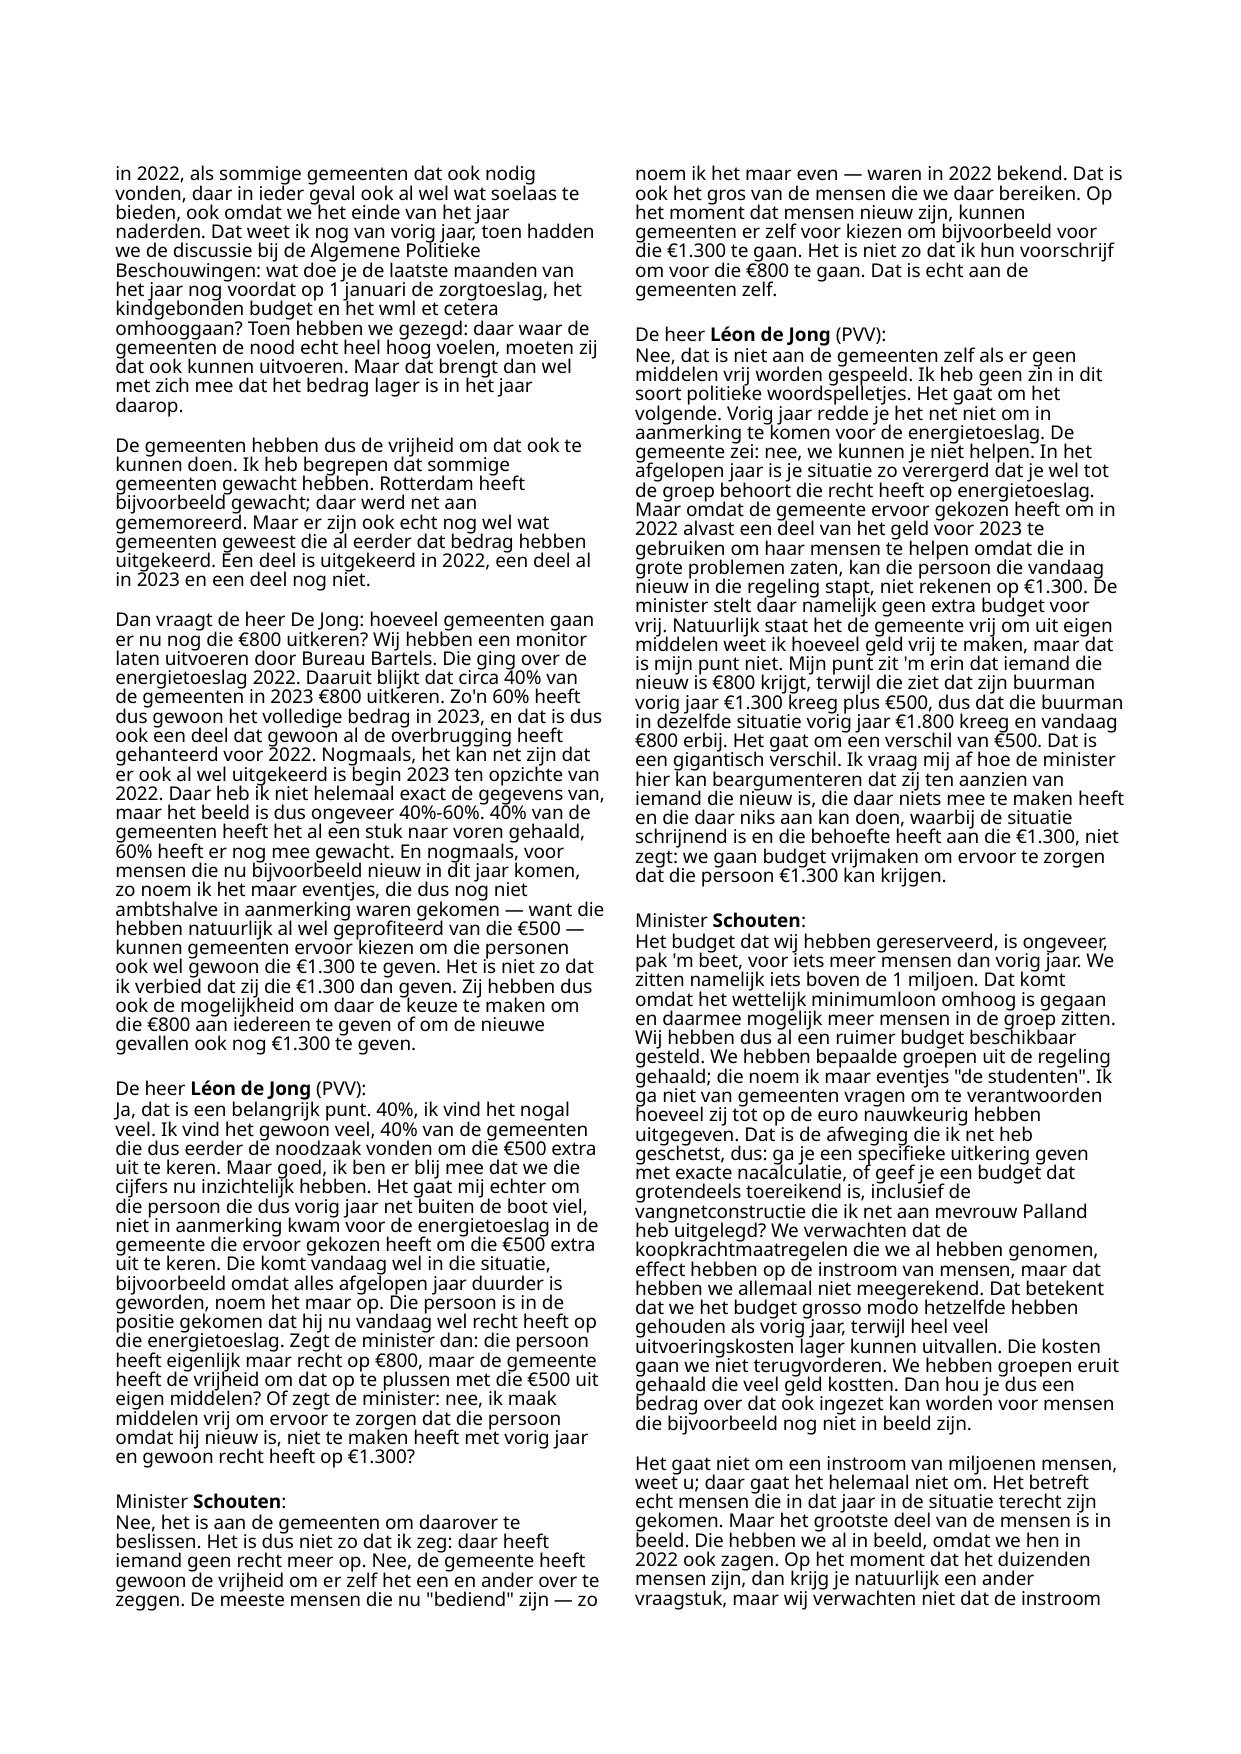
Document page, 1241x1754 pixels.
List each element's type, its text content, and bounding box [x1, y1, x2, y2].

text De heer Léon de Jong (PVV): [115, 1076, 605, 1101]
text Nee, het is aan de gemeenten om daarover te beslissen. Het is dus niet zo dat ik zeg: daar heeft iemand geen recht meer op. Nee, de gemeente heeft gewoon de vrijheid om er zelf het een en ander over te zeggen. De meeste mensen die nu "bediend" zijn — zo [115, 1514, 605, 1610]
text Minister Schouten: [635, 907, 1125, 933]
text De heer Léon de Jong (PVV): [635, 321, 1125, 347]
text Het gaat niet om een instroom van miljoenen mensen, weet u; daar gaat het helemaal niet om. Het betreft echt mensen die in dat jaar in de situatie terecht zijn gekomen. Maar het grootste deel van de mensen is in beeld. Die hebben we al in beeld, omdat we hen in 2022 ook zagen. Op het moment dat het duizenden mensen zijn, dan krijg je natuurlijk een ander vraagstuk, maar wij verwachten niet dat de instroom [635, 1455, 1125, 1609]
text Dan vraagt de heer De Jong: hoeveel gemeenten gaan er nu nog die €800 uitkeren? Wij hebben een monitor laten uitvoeren door Bureau Bartels. Die ging over de energietoeslag 2022. Daaruit blijkt dat circa 40% van de gemeenten in 2023 €800 uitkeren. Zo'n 60% heeft dus gewoon het volledige bedrag in 2023, en dat is dus ook een deel dat gewoon al de overbrugging heeft gehanteerd voor 2022. Nogmaals, het kan net zijn dat er ook al wel uitgekeerd is begin 2023 ten opzichte van 2022. Daar heb ik niet helemaal exact de gegevens van, maar het beeld is dus ongeveer 40%-60%. 40% van de gemeenten heeft het al een stuk naar voren gehaald, 60% heeft er nog mee gewacht. En nogmaals, voor mensen die nu bijvoorbeeld nieuw in dit jaar komen, zo noem ik het maar eventjes, die dus nog niet ambtshalve in aanmerking waren gekomen — want die hebben natuurlijk al wel geprofiteerd van die €500 — kunnen gemeenten ervoor kiezen om die personen ook wel gewoon die €1.300 te geven. Het is niet zo dat ik verbied dat zij die €1.300 dan geven. Zij hebben dus ook de mogelijkheid om daar de keuze te maken om die €800 aan iedereen te geven of om de nieuwe gevallen ook nog €1.300 te geven. [115, 611, 605, 1055]
text Het budget dat wij hebben gereserveerd, is ongeveer, pak 'm beet, voor iets meer mensen dan vorig jaar. We zitten namelijk iets boven de 1 miljoen. Dat komt omdat het wettelijk minimumloon omhoog is gegaan en daarmee mogelijk meer mensen in de groep zitten. Wij hebben dus al een ruimer budget beschikbaar gesteld. We hebben bepaalde groepen uit de regeling gehaald; die noem ik maar eventjes "de studenten". Ik ga niet van gemeenten vragen om te verantwoorden hoeveel zij tot op de euro nauwkeurig hebben uitgegeven. Dat is de afweging die ik net heb geschetst, dus: ga je een specifieke uitkering geven met exacte nacalculatie, of geef je een budget dat grotendeels toereikend is, inclusief de vangnetconstructie die ik net aan mevrouw Palland heb uitgelegd? We verwachten dat de koopkrachtmaatregelen die we al hebben genomen, effect hebben op de instroom van mensen, maar dat hebben we allemaal niet meegerekend. Dat betekent dat we het budget grosso modo hetzelfde hebben gehouden als vorig jaar, terwijl heel veel uitvoeringskosten lager kunnen uitvallen. Die kosten gaan we niet terugvorderen. We hebben groepen eruit gehaald die veel geld kostten. Dan hou je dus een bedrag over dat ook ingezet kan worden voor mensen die bijvoorbeeld nog niet in beeld zijn. [635, 933, 1125, 1434]
text Minister Schouten: [115, 1488, 605, 1514]
text in 2022, als sommige gemeenten dat ook nodig vonden, daar in ieder geval ook al wel wat soelaas te bieden, ook omdat we het einde van het jaar naderden. Dat weet ik nog van vorig jaar, toen hadden we de discussie bij de Algemene Politieke Beschouwingen: wat doe je de laatste maanden van het jaar nog voordat op 1 januari de zorgtoeslag, het kindgebonden budget en het wml et cetera omhooggaan? Toen hebben we gezegd: daar waar de gemeenten de nood echt heel hoog voelen, moeten zij dat ook kunnen uitvoeren. Maar dat brengt dan wel met zich mee dat het bedrag lager is in het jaar daarop. [115, 165, 605, 416]
text Nee, dat is niet aan de gemeenten zelf als er geen middelen vrij worden gespeeld. Ik heb geen zin in dit soort politieke woordspelletjes. Het gaat om het volgende. Vorig jaar redde je het net niet om in aanmerking te komen voor de energietoeslag. De gemeente zei: nee, we kunnen je niet helpen. In het afgelopen jaar is je situatie zo verergerd dat je wel tot de groep behoort die recht heeft op energietoeslag. Maar omdat de gemeente ervoor gekozen heeft om in 2022 alvast een deel van het geld voor 2023 te gebruiken om haar mensen te helpen omdat die in grote problemen zaten, kan die persoon die vandaag nieuw in die regeling stapt, niet rekenen op €1.300. De minister stelt daar namelijk geen extra budget voor vrij. Natuurlijk staat het de gemeente vrij om uit eigen middelen weet ik hoeveel geld vrij te maken, maar dat is mijn punt niet. Mijn punt zit 'm erin dat iemand die nieuw is €800 krijgt, terwijl die ziet dat zijn buurman vorig jaar €1.300 kreeg plus €500, dus dat die buurman in dezelfde situatie vorig jaar €1.800 kreeg en vandaag €800 erbij. Het gaat om een verschil van €500. Dat is een gigantisch verschil. Ik vraag mij af hoe de minister hier kan beargumenteren dat zij ten aanzien van iemand die nieuw is, die daar niets mee te maken heeft en die daar niks aan kan doen, waarbij de situatie schrijnend is en die behoefte heeft aan die €1.300, niet zegt: we gaan budget vrijmaken om ervoor te zorgen dat die persoon €1.300 kan krijgen. [635, 347, 1125, 886]
text Ja, dat is een belangrijk punt. 40%, ik vind het nogal veel. Ik vind het gewoon veel, 40% van de gemeenten die dus eerder de noodzaak vonden om die €500 extra uit te keren. Maar goed, ik ben er blij mee dat we die cijfers nu inzichtelijk hebben. Het gaat mij echter om die persoon die dus vorig jaar net buiten de boot viel, niet in aanmerking kwam voor de energietoeslag in de gemeente die ervoor gekozen heeft om die €500 extra uit te keren. Die komt vandaag wel in die situatie, bijvoorbeeld omdat alles afgelopen jaar duurder is geworden, noem het maar op. Die persoon is in de positie gekomen dat hij nu vandaag wel recht heeft op die energietoeslag. Zegt de minister dan: die persoon heeft eigenlijk maar recht op €800, maar de gemeente heeft de vrijheid om dat op te plussen met die €500 uit eigen middelen? Of zegt de minister: nee, ik maak middelen vrij om ervoor te zorgen dat die persoon omdat hij nieuw is, niet te maken heeft met vorig jaar en gewoon recht heeft op €1.300? [115, 1101, 605, 1467]
text noem ik het maar even — waren in 2022 bekend. Dat is ook het gros van de mensen die we daar bereiken. Op het moment dat mensen nieuw zijn, kunnen gemeenten er zelf voor kiezen om bijvoorbeeld voor die €1.300 te gaan. Het is niet zo dat ik hun voorschrijf om voor die €800 te gaan. Dat is echt aan de gemeenten zelf. [635, 165, 1125, 300]
text De gemeenten hebben dus de vrijheid om dat ook te kunnen doen. Ik heb begrepen dat sommige gemeenten gewacht hebben. Rotterdam heeft bijvoorbeeld gewacht; daar werd net aan gememoreerd. Maar er zijn ook echt nog wel wat gemeenten geweest die al eerder dat bedrag hebben uitgekeerd. Een deel is uitgekeerd in 2022, een deel al in 2023 en een deel nog niet. [115, 437, 605, 591]
